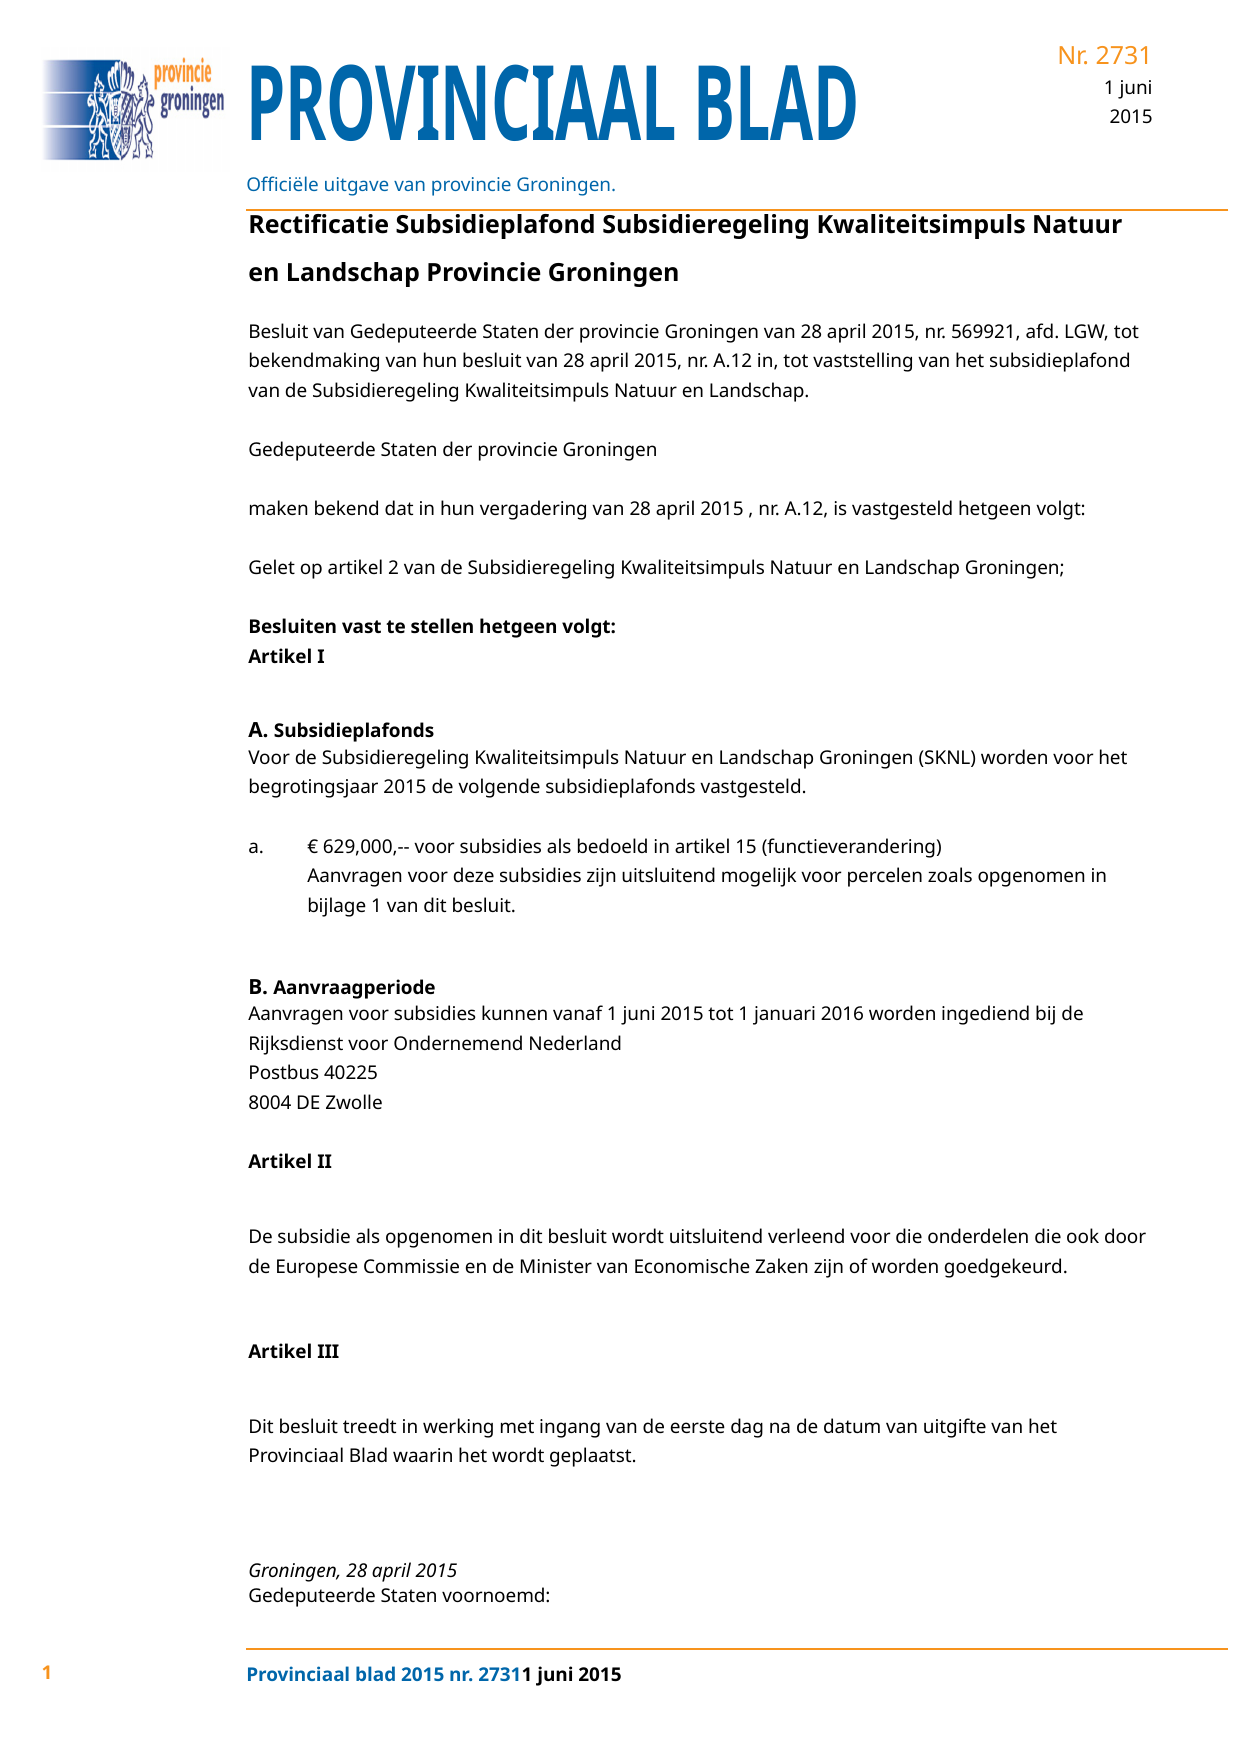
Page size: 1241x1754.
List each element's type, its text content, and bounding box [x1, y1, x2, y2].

text De subsidie als opgenomen in dit besluit wordt uitsluitend verleend voor die onderdelen die ook door de Europese Commissie en de Minister van Economische Zaken zijn of worden goedgekeurd. [248, 1223, 1152, 1279]
text A. Subsidieplafonds [248, 716, 1152, 744]
text 8004 DE Zwolle [248, 1089, 1152, 1115]
text Artikel I [248, 643, 1152, 669]
text Groningen, 28 april 2015 [248, 1557, 1152, 1583]
text Voor de Subsidieregeling Kwaliteitsimpuls Natuur en Landschap Groningen (SKNL) worden voor het begrotingsjaar 2015 de volgende subsidieplafonds vastgesteld. [248, 744, 1152, 799]
text B. Aanvraagperiode [248, 972, 1152, 1000]
text Rectificatie Subsidieplafond Subsidieregeling Kwaliteitsimpuls Natuur en Landschap Provincie Groningen [248, 211, 1152, 288]
text Dit besluit treedt in werking met ingang van de eerste dag na de datum van uitgifte van het Provinciaal Blad waarin het wordt geplaatst. [248, 1413, 1152, 1468]
list € 629,000,-- voor subsidies als bedoeld in artikel 15 (functieverandering) [248, 833, 1152, 858]
text Gedeputeerde Staten der provincie Groningen [248, 436, 1152, 462]
text Aanvragen voor subsidies kunnen vanaf 1 juni 2015 tot 1 januari 2016 worden ingediend bij de [248, 1000, 1152, 1026]
text Gedeputeerde Staten voornoemd: [248, 1583, 1152, 1608]
text Besluit van Gedeputeerde Staten der provincie Groningen van 28 april 2015, nr. 569921, afd. LGW, tot bekendmaking van hun besluit van 28 april 2015, nr. A.12 in, tot vaststelling van het subsidieplafond van de Subsidieregeling Kwaliteitsimpuls Natuur en Landschap. [248, 318, 1152, 403]
text Gelet op artikel 2 van de Subsidieregeling Kwaliteitsimpuls Natuur en Landschap Groningen; [248, 554, 1152, 580]
text Rijksdienst voor Ondernemend Nederland [248, 1030, 1152, 1056]
text Postbus 40225 [248, 1059, 1152, 1085]
text Besluiten vast te stellen hetgeen volgt: [248, 614, 1152, 639]
list Aanvragen voor deze subsidies zijn uitsluitend mogelijk voor percelen zoals opgenomen in bijlage 1 van dit besluit. [248, 862, 1152, 918]
text Artikel II [248, 1148, 1152, 1174]
picture [41, 47, 231, 172]
text maken bekend dat in hun vergadering van 28 april 2015 , nr. A.12, is vastgesteld hetgeen volgt: [248, 495, 1152, 521]
text Artikel III [248, 1338, 1152, 1363]
